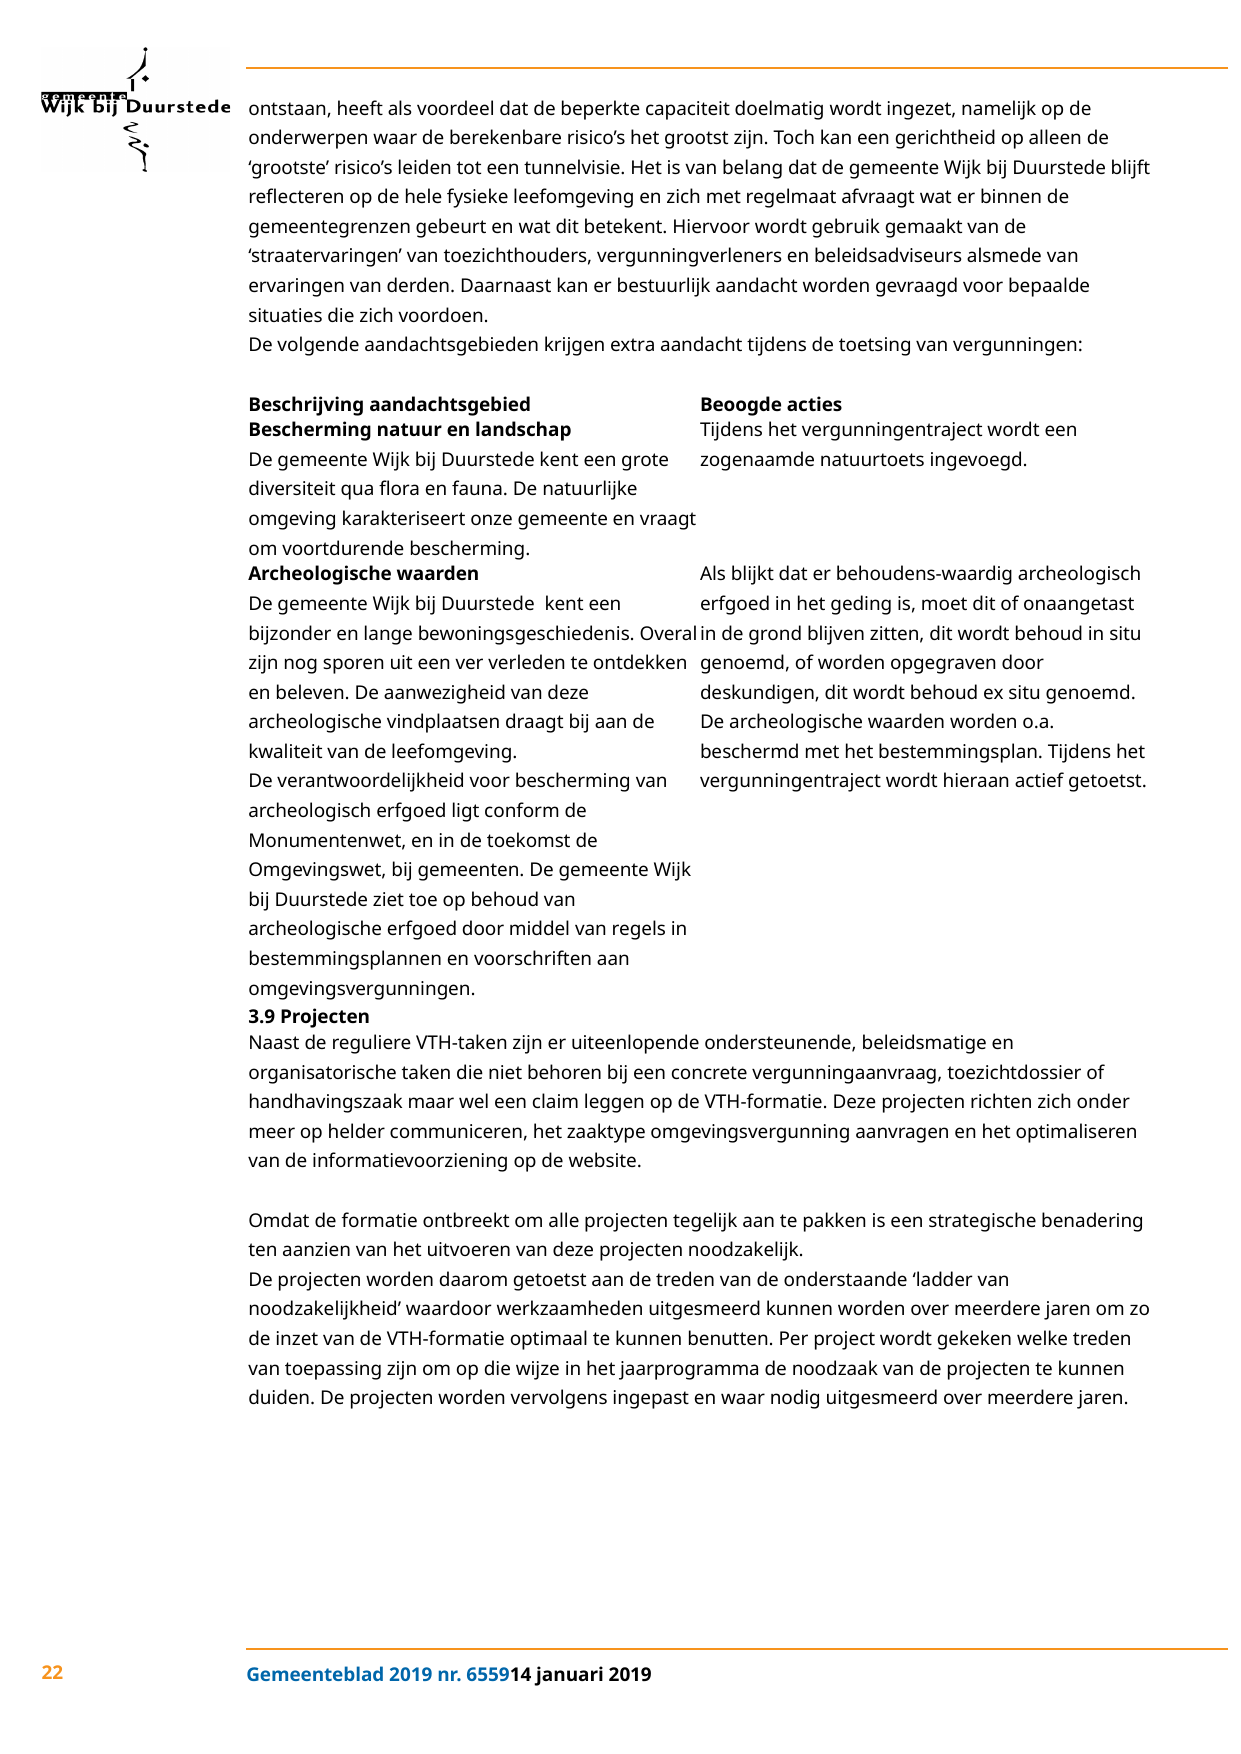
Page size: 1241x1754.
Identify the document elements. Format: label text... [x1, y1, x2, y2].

table_cell Als blijkt dat er behoudens-waardig archeologisch erfgoed in het geding is, moet dit of onaangetast in de grond blijven zitten, dit wordt behoud in situ genoemd, of worden opgegraven door deskundigen, dit wordt behoud ex situ genoemd. De archeologische waarden worden o.a. beschermd met het bestemmingsplan. Tijdens het vergunningentraject wordt hieraan actief getoetst. [700, 561, 1152, 1000]
text De volgende aandachtsgebieden krijgen extra aandacht tijdens de toetsing van vergunningen: [248, 331, 1152, 357]
text Naast de reguliere VTH-taken zijn er uiteenlopende ondersteunende, beleidsmatige en organisatorische taken die niet behoren bij een concrete vergunningaanvraag, toezichtdossier of handhavingszaak maar wel een claim leggen op de VTH-formatie. Deze projecten richten zich onder meer op helder communiceren, het zaaktype omgevingsvergunning aanvragen en het optimaliseren van de informatievoorziening op de website. [248, 1029, 1152, 1173]
table_cell Archeologische waarden De gemeente Wijk bij Duurstede kent een bijzonder en lange bewoningsgeschiedenis. Overal zijn nog sporen uit een ver verleden te ontdekken en beleven. De aanwezigheid van deze archeologische vindplaatsen draagt bij aan de kwaliteit van de leefomgeving. De verantwoordelijkheid voor bescherming van archeologisch erfgoed ligt conform de Monumentenwet, en in de toekomst de Omgevingswet, bij gemeenten. De gemeente Wijk bij Duurstede ziet toe op behoud van archeologische erfgoed door middel van regels in bestemmingsplannen en voorschriften aan omgevingsvergunningen. [248, 561, 700, 1000]
table_cell Tijdens het vergunningentraject wordt een zogenaamde natuurtoets ingevoegd. [700, 416, 1152, 561]
table_header Beoogde acties [700, 391, 1152, 416]
text 3.9 Projecten [248, 1004, 1152, 1029]
text De projecten worden daarom getoetst aan de treden van de onderstaande ‘ladder van noodzakelijkheid’ waardoor werkzaamheden uitgesmeerd kunnen worden over meerdere jaren om zo de inzet van de VTH-formatie optimaal te kunnen benutten. Per project wordt gekeken welke treden van toepassing zijn om op die wijze in het jaarprogramma de noodzaak van de projecten te kunnen duiden. De projecten worden vervolgens ingepast en waar nodig uitgesmeerd over meerdere jaren. [248, 1266, 1152, 1410]
table_header Beschrijving aandachtsgebied [248, 391, 700, 416]
text Omdat de formatie ontbreekt om alle projecten tegelijk aan te pakken is een strategische benadering ten aanzien van het uitvoeren van deze projecten noodzakelijk. [248, 1207, 1152, 1262]
table_cell Bescherming natuur en landschap De gemeente Wijk bij Duurstede kent een grote diversiteit qua flora en fauna. De natuurlijke omgeving karakteriseert onze gemeente en vraagt om voortdurende bescherming. [248, 416, 700, 561]
text ontstaan, heeft als voordeel dat de beperkte capaciteit doelmatig wordt ingezet, namelijk op de onderwerpen waar de berekenbare risico’s het grootst zijn. Toch kan een gerichtheid op alleen de ‘grootste’ risico’s leiden tot een tunnelvisie. Het is van belang dat de gemeente Wijk bij Duurstede blijft reflecteren op de hele fysieke leefomgeving en zich met regelmaat afvraagt wat er binnen de gemeentegrenzen gebeurt en wat dit betekent. Hiervoor wordt gebruik gemaakt van de ‘straatervaringen’ van toezichthouders, vergunningverleners en beleidsadviseurs alsmede van ervaringen van derden. Daarnaast kan er bestuurlijk aandacht worden gevraagd voor bepaalde situaties die zich voordoen. [248, 95, 1152, 328]
picture [41, 47, 231, 172]
